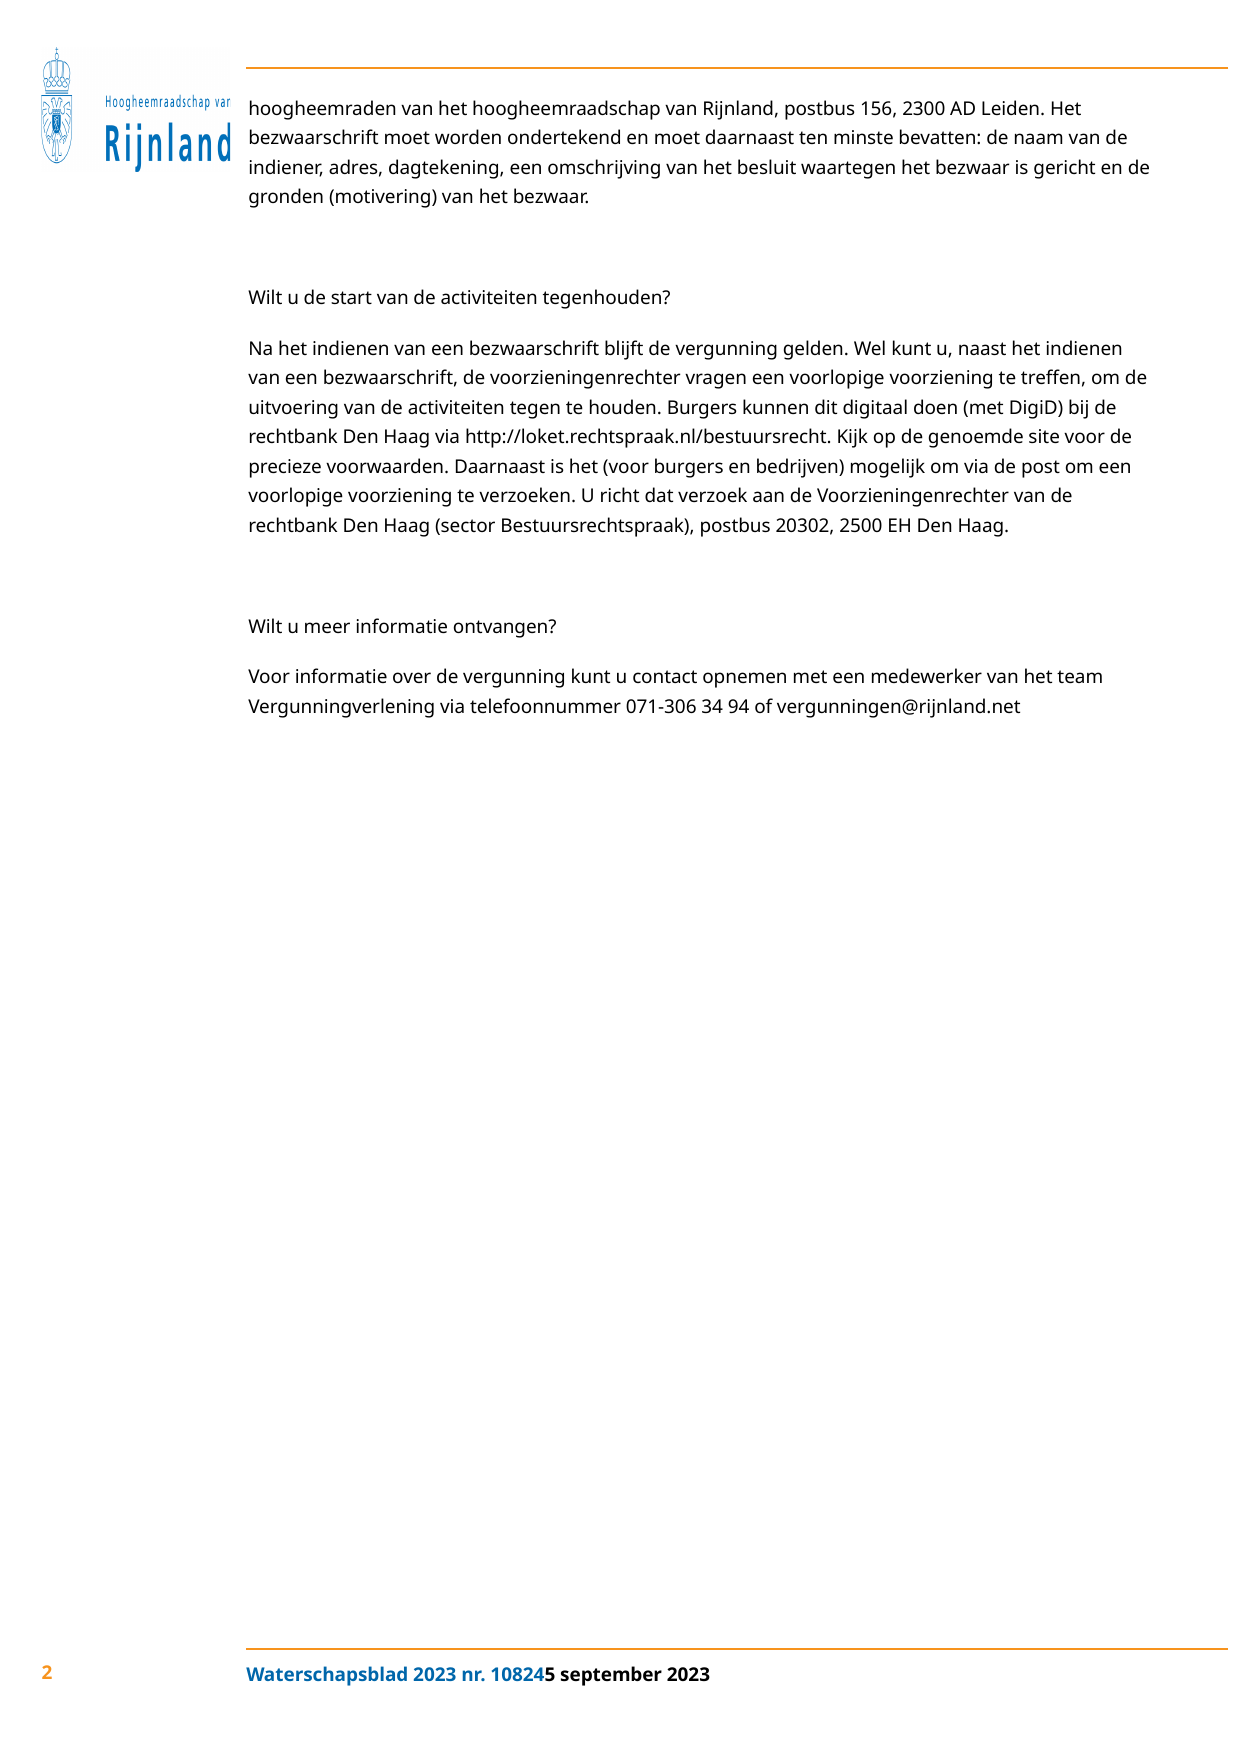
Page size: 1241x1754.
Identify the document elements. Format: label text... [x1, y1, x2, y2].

text hoogheemraden van het hoogheemraadschap van Rijnland, postbus 156, 2300 AD Leiden. Het bezwaarschrift moet worden ondertekend en moet daarnaast ten minste bevatten: de naam van de indiener, adres, dagtekening, een omschrijving van het besluit waartegen het bezwaar is gericht en de gronden (motivering) van het bezwaar. [248, 95, 1152, 209]
picture [41, 47, 231, 172]
text Wilt u de start van de activiteiten tegenhouden? [248, 284, 1152, 310]
text Na het indienen van een bezwaarschrift blijft de vergunning gelden. Wel kunt u, naast het indienen van een bezwaarschrift, de voorzieningenrechter vragen een voorlopige voorziening te treffen, om de uitvoering van de activiteiten tegen te houden. Burgers kunnen dit digitaal doen (met DigiD) bij de rechtbank Den Haag via http://loket.rechtspraak.nl/bestuursrecht. Kijk op de genoemde site voor de precieze voorwaarden. Daarnaast is het (voor burgers en bedrijven) mogelijk om via de post om een voorlopige voorziening te verzoeken. U richt dat verzoek aan de Voorzieningenrechter van de rechtbank Den Haag (sector Bestuursrechtspraak), postbus 20302, 2500 EH Den Haag. [248, 335, 1152, 538]
text Wilt u meer informatie ontvangen? [248, 613, 1152, 639]
text Voor informatie over de vergunning kunt u contact opnemen met een medewerker van het team Vergunningverlening via telefoonnummer 071-306 34 94 of vergunningen@rijnland.net [248, 663, 1152, 719]
